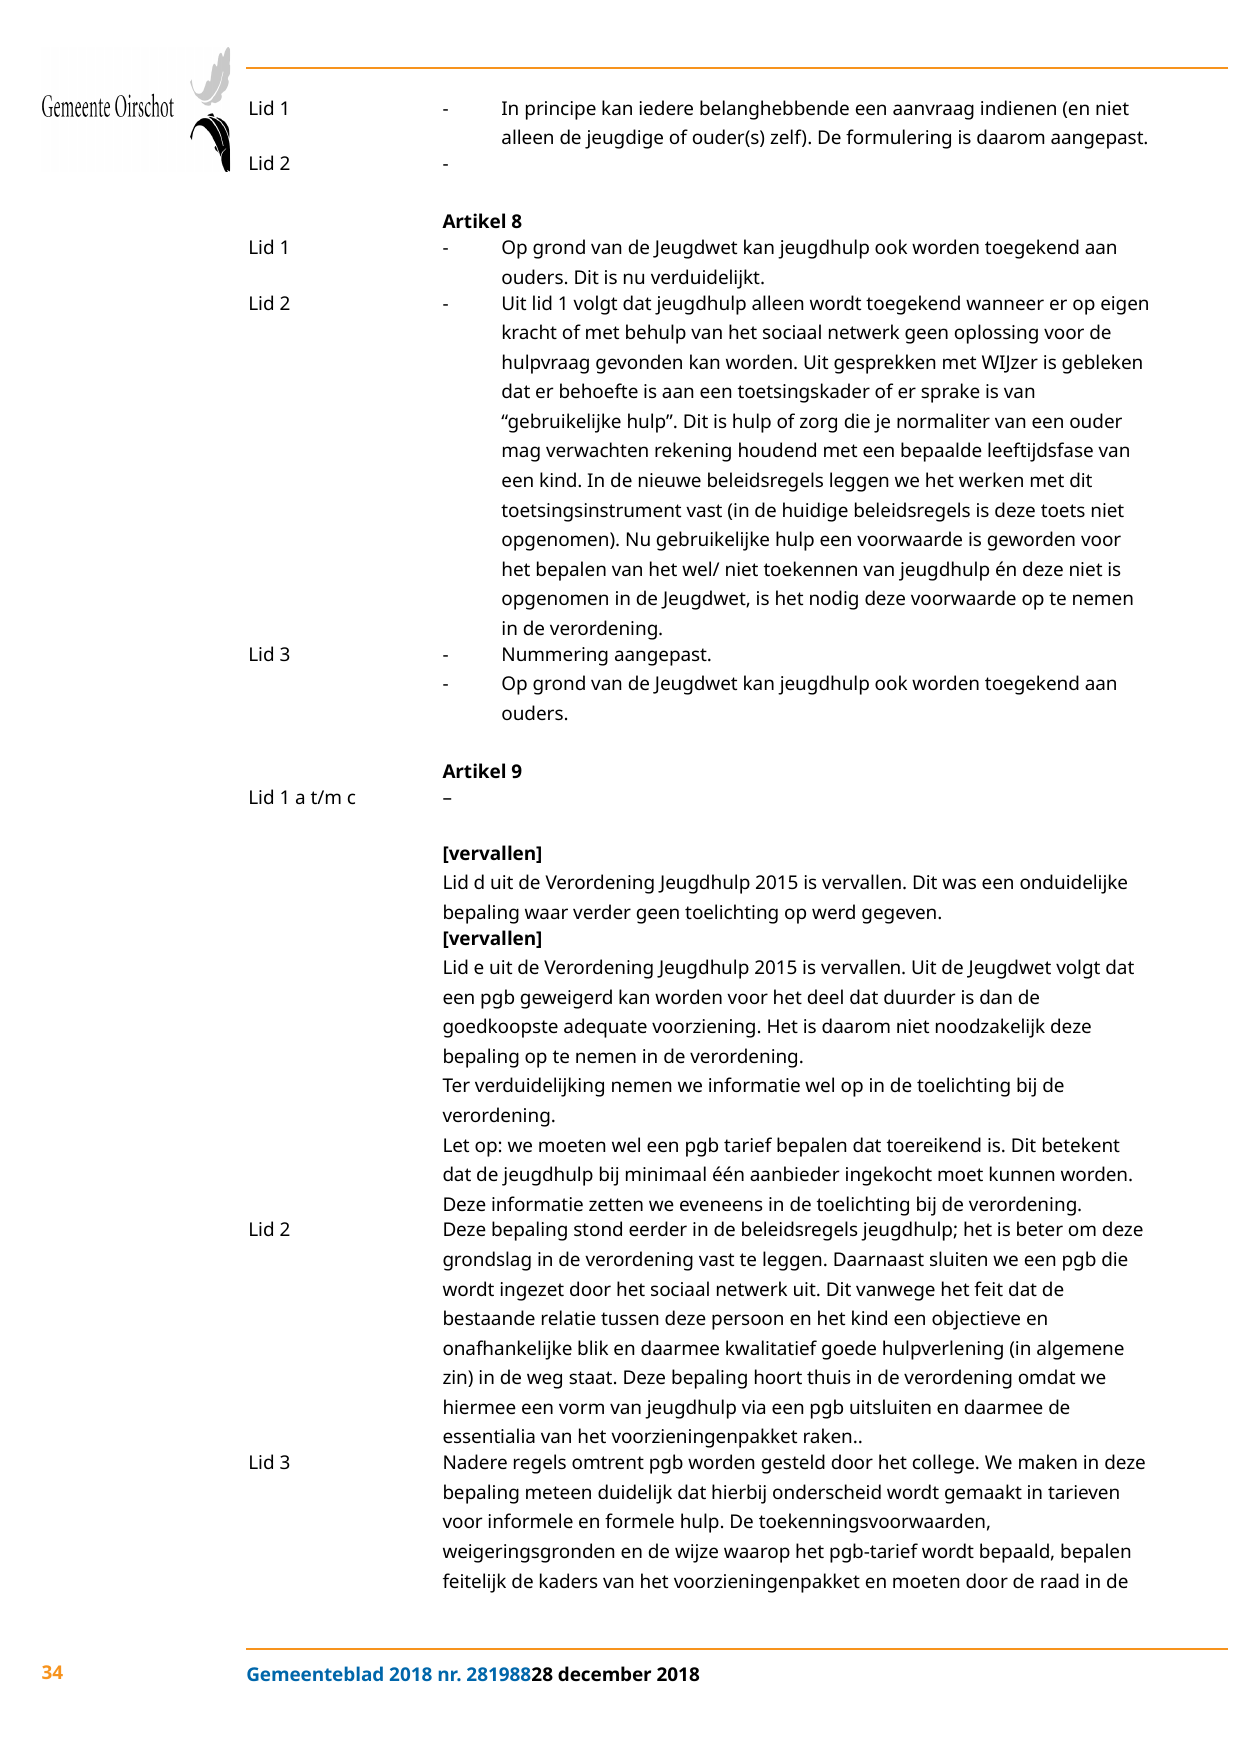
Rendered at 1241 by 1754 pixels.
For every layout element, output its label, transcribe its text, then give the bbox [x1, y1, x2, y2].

table_cell - [442, 150, 1152, 176]
picture [41, 47, 231, 172]
table_cell Nummering aangepast. Op grond van de Jeugdwet kan jeugdhulp ook worden toegekend aan ouders. [442, 641, 1152, 726]
table_header Artikel 9 [442, 759, 1152, 784]
table_cell [248, 840, 442, 925]
table_cell [vervallen] Lid d uit de Verordening Jeugdhulp 2015 is vervallen. Dit was een onduidelijke bepaling waar verder geen toelichting op werd gegeven. [442, 840, 1152, 925]
table_cell In principe kan iedere belanghebbende een aanvraag indienen (en niet alleen de jeugdige of ouder(s) zelf). De formulering is daarom aangepast. [442, 95, 1152, 150]
table_cell Uit lid 1 volgt dat jeugdhulp alleen wordt toegekend wanneer er op eigen kracht of met behulp van het sociaal netwerk geen oplossing voor de hulpvraag gevonden kan worden. Uit gesprekken met WIJzer is gebleken dat er behoefte is aan een toetsingskader of er sprake is van “gebruikelijke hulp”. Dit is hulp of zorg die je normaliter van een ouder mag verwachten rekening houdend met een bepaalde leeftijdsfase van een kind. In de nieuwe beleidsregels leggen we het werken met dit toetsingsinstrument vast (in de huidige beleidsregels is deze toets niet opgenomen). Nu gebruikelijke hulp een voorwaarde is geworden voor het bepalen van het wel/ niet toekennen van jeugdhulp én deze niet is opgenomen in de Jeugdwet, is het nodig deze voorwaarde op te nemen in de verordening. [442, 290, 1152, 641]
table_cell Op grond van de Jeugdwet kan jeugdhulp ook worden toegekend aan ouders. Dit is nu verduidelijkt. [442, 235, 1152, 290]
table_header [248, 209, 442, 234]
table_cell [vervallen] Lid e uit de Verordening Jeugdhulp 2015 is vervallen. Uit de Jeugdwet volgt dat een pgb geweigerd kan worden voor het deel dat duurder is dan de goedkoopste adequate voorziening. Het is daarom niet noodzakelijk deze bepaling op te nemen in de verordening. Ter verduidelijking nemen we informatie wel op in de toelichting bij de verordening. Let op: we moeten wel een pgb tarief bepalen dat toereikend is. Dit betekent dat de jeugdhulp bij minimaal één aanbieder ingekocht moet kunnen worden. Deze informatie zetten we eveneens in de toelichting bij de verordening. [442, 925, 1152, 1217]
table_cell Lid 1 [248, 95, 442, 150]
table_cell Lid 3 [248, 641, 442, 726]
table_cell Lid 2 [248, 150, 442, 176]
table_cell – [442, 785, 1152, 840]
table_cell Deze bepaling stond eerder in de beleidsregels jeugdhulp; het is beter om deze grondslag in de verordening vast te leggen. Daarnaast sluiten we een pgb die wordt ingezet door het sociaal netwerk uit. Dit vanwege het feit dat de bestaande relatie tussen deze persoon en het kind een objectieve en onafhankelijke blik en daarmee kwalitatief goede hulpverlening (in algemene zin) in de weg staat. Deze bepaling hoort thuis in de verordening omdat we hiermee een vorm van jeugdhulp via een pgb uitsluiten en daarmee de essentialia van het voorzieningenpakket raken.. [442, 1217, 1152, 1449]
table_header [248, 759, 442, 784]
table_cell [248, 925, 442, 1217]
table_cell Lid 1 [248, 235, 442, 290]
table_cell Lid 2 [248, 1217, 442, 1449]
table_header Artikel 8 [442, 209, 1152, 234]
table_cell Lid 1 a t/m c [248, 785, 442, 840]
table_cell Lid 2 [248, 290, 442, 641]
table_cell Nadere regels omtrent pgb worden gesteld door het college. We maken in deze bepaling meteen duidelijk dat hierbij onderscheid wordt gemaakt in tarieven voor informele en formele hulp. De toekenningsvoorwaarden, weigeringsgronden en de wijze waarop het pgb-tarief wordt bepaald, bepalen feitelijk de kaders van het voorzieningenpakket en moeten door de raad in de [442, 1450, 1152, 1593]
table_cell Lid 3 [248, 1450, 442, 1593]
